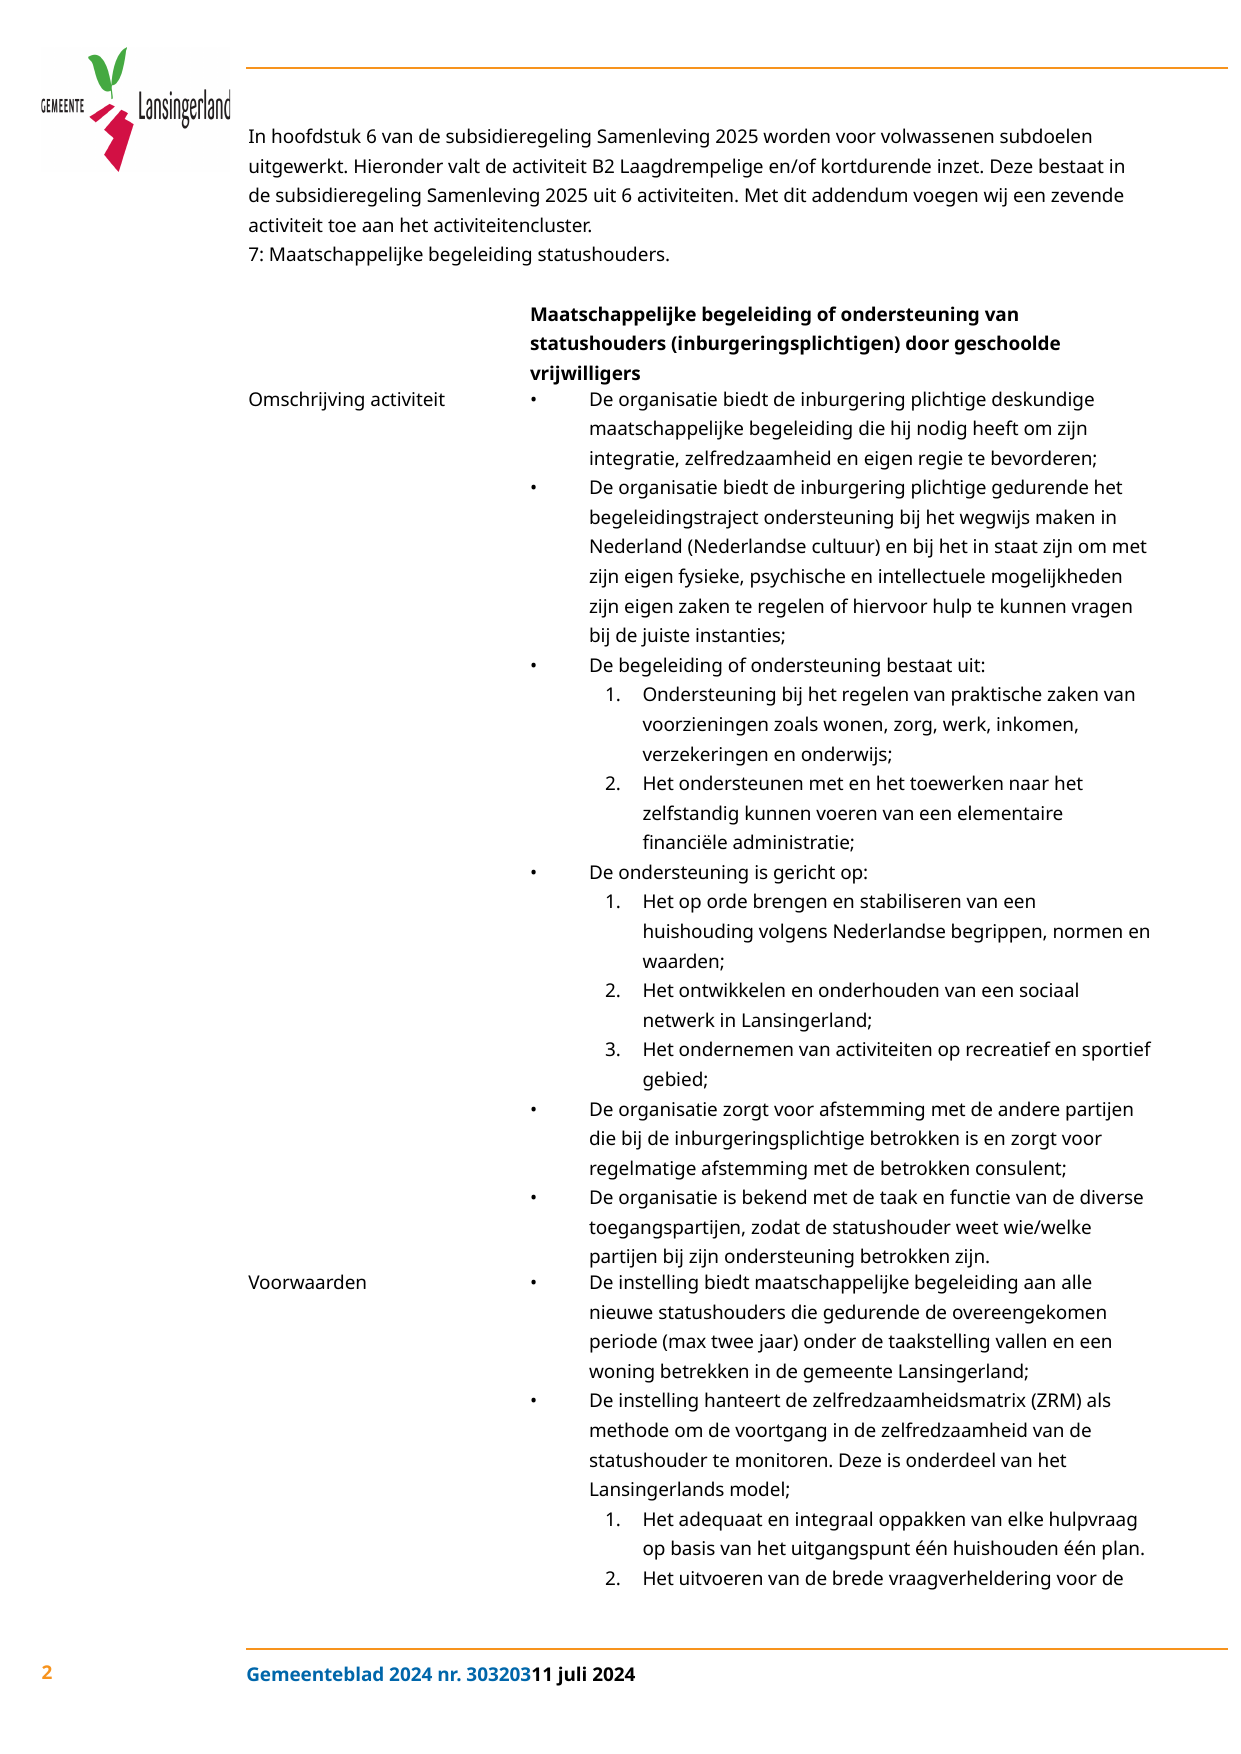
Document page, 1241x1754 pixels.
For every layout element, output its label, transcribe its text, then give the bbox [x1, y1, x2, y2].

table_cell De organisatie biedt de inburgering plichtige deskundige maatschappelijke begeleiding die hij nodig heeft om zijn integratie, zelfredzaamheid en eigen regie te bevorderen; De organisatie biedt de inburgering plichtige gedurende het begeleidingstraject ondersteuning bij het wegwijs maken in Nederland (Nederlandse cultuur) en bij het in staat zijn om met zijn eigen fysieke, psychische en intellectuele mogelijkheden zijn eigen zaken te regelen of hiervoor hulp te kunnen vragen bij de juiste instanties; De begeleiding of ondersteuning bestaat uit: Ondersteuning bij het regelen van praktische zaken van voorzieningen zoals wonen, zorg, werk, inkomen, verzekeringen en onderwijs; Het ondersteunen met en het toewerken naar het zelfstandig kunnen voeren van een elementaire financiële administratie; De ondersteuning is gericht op: Het op orde brengen en stabiliseren van een huishouding volgens Nederlandse begrippen, normen en waarden; Het ontwikkelen en onderhouden van een sociaal netwerk in Lansingerland; Het ondernemen van activiteiten op recreatief en sportief gebied; De organisatie zorgt voor afstemming met de andere partijen die bij de inburgeringsplichtige betrokken is en zorgt voor regelmatige afstemming met de betrokken consulent; De organisatie is bekend met de taak en functie van de diverse toegangspartijen, zodat de statushouder weet wie/welke partijen bij zijn ondersteuning betrokken zijn. [530, 386, 1152, 1269]
table_cell Omschrijving activiteit [248, 386, 530, 1269]
table_header [248, 301, 530, 386]
text 7: Maatschappelijke begeleiding statushouders. [248, 242, 1152, 267]
picture [41, 47, 231, 172]
table_cell De instelling biedt maatschappelijke begeleiding aan alle nieuwe statushouders die gedurende de overeengekomen periode (max twee jaar) onder de taakstelling vallen en een woning betrekken in de gemeente Lansingerland; De instelling hanteert de zelfredzaamheidsmatrix (ZRM) als methode om de voortgang in de zelfredzaamheid van de statushouder te monitoren. Deze is onderdeel van het Lansingerlands model; Het adequaat en integraal oppakken van elke hulpvraag op basis van het uitgangspunt één huishouden één plan. Het uitvoeren van de brede vraagverheldering voor de [530, 1269, 1152, 1591]
table_header Maatschappelijke begeleiding of ondersteuning van statushouders (inburgeringsplichtigen) door geschoolde vrijwilligers [530, 301, 1152, 386]
table_cell Voorwaarden [248, 1269, 530, 1591]
text In hoofdstuk 6 van de subsidieregeling Samenleving 2025 worden voor volwassenen subdoelen uitgewerkt. Hieronder valt de activiteit B2 Laagdrempelige en/of kortdurende inzet. Deze bestaat in de subsidieregeling Samenleving 2025 uit 6 activiteiten. Met dit addendum voegen wij een zevende activiteit toe aan het activiteitencluster. [248, 123, 1152, 238]
